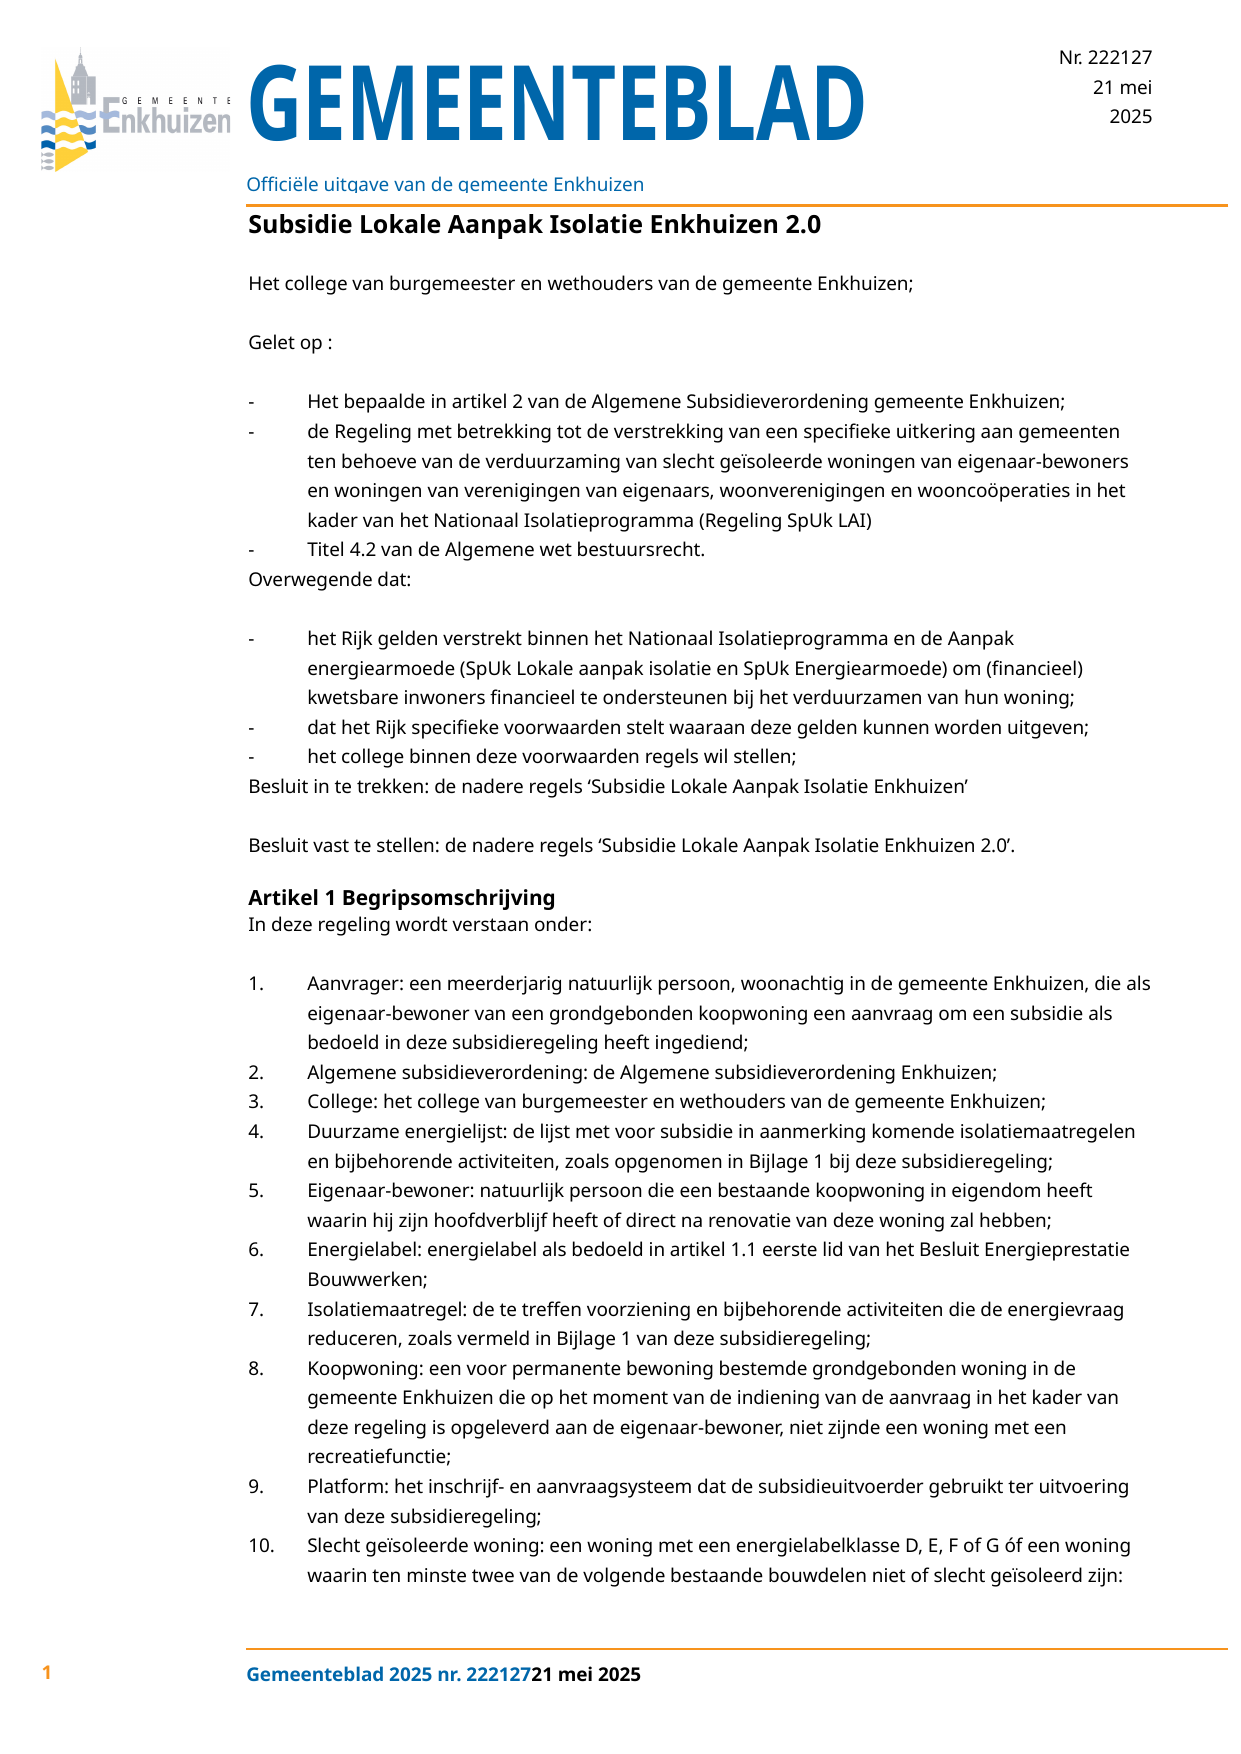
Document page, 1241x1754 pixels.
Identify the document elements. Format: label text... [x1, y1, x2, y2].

text Gelet op : [248, 329, 1152, 355]
text Besluit in te trekken: de nadere regels ‘Subsidie Lokale Aanpak Isolatie Enkhuizen’ [248, 773, 1152, 799]
text Het college van burgemeester en wethouders van de gemeente Enkhuizen; [248, 270, 1152, 296]
list Koopwoning: een voor permanente bewoning bestemde grondgebonden woning in de gemeente Enkhuizen die op het moment van de indiening van de aanvraag in het kader van deze regeling is opgeleverd aan de eigenaar-bewoner, niet zijnde een woning met een recreatiefunctie; [248, 1355, 1152, 1469]
list het Rijk gelden verstrekt binnen het Nationaal Isolatieprogramma en de Aanpak energiearmoede (SpUk Lokale aanpak isolatie en SpUk Energiearmoede) om (financieel) kwetsbare inwoners financieel te ondersteunen bij het verduurzamen van hun woning; [248, 625, 1152, 710]
list de Regeling met betrekking tot de verstrekking van een specifieke uitkering aan gemeenten ten behoeve van de verduurzaming van slecht geïsoleerde woningen van eigenaar-bewoners en woningen van verenigingen van eigenaars, woonverenigingen en wooncoöperaties in het kader van het Nationaal Isolatieprogramma (Regeling SpUk LAI) [248, 418, 1152, 533]
list Algemene subsidieverordening: de Algemene subsidieverordening Enkhuizen; [248, 1059, 1152, 1085]
text Subsidie Lokale Aanpak Isolatie Enkhuizen 2.0 [248, 207, 1152, 241]
text Besluit vast te stellen: de nadere regels ‘Subsidie Lokale Aanpak Isolatie Enkhuizen 2.0’. [248, 832, 1152, 858]
text Artikel 1 Begripsomschrijving [248, 883, 1152, 911]
list Platform: het inschrijf- en aanvraagsysteem dat de subsidieuitvoerder gebruikt ter uitvoering van deze subsidieregeling; [248, 1473, 1152, 1529]
list Slecht geïsoleerde woning: een woning met een energielabelklasse D, E, F of G óf een woning waarin ten minste twee van de volgende bestaande bouwdelen niet of slecht geïsoleerd zijn: [248, 1532, 1152, 1588]
list Isolatiemaatregel: de te treffen voorziening en bijbehorende activiteiten die de energievraag reduceren, zoals vermeld in Bijlage 1 van deze subsidieregeling; [248, 1296, 1152, 1351]
list dat het Rijk specifieke voorwaarden stelt waaraan deze gelden kunnen worden uitgeven; [248, 714, 1152, 740]
list Aanvrager: een meerderjarig natuurlijk persoon, woonachtig in de gemeente Enkhuizen, die als eigenaar-bewoner van een grondgebonden koopwoning een aanvraag om een subsidie als bedoeld in deze subsidieregeling heeft ingediend; [248, 970, 1152, 1055]
picture [41, 47, 231, 172]
list Duurzame energielijst: de lijst met voor subsidie in aanmerking komende isolatiemaatregelen en bijbehorende activiteiten, zoals opgenomen in Bijlage 1 bij deze subsidieregeling; [248, 1118, 1152, 1174]
list Titel 4.2 van de Algemene wet bestuursrecht. [248, 537, 1152, 562]
list het college binnen deze voorwaarden regels wil stellen; [248, 744, 1152, 769]
text In deze regeling wordt verstaan onder: [248, 911, 1152, 937]
list Het bepaalde in artikel 2 van de Algemene Subsidieverordening gemeente Enkhuizen; [248, 389, 1152, 414]
list Eigenaar-bewoner: natuurlijk persoon die een bestaande koopwoning in eigendom heeft waarin hij zijn hoofdverblijf heeft of direct na renovatie van deze woning zal hebben; [248, 1177, 1152, 1233]
text Overwegende dat: [248, 566, 1152, 592]
list College: het college van burgemeester en wethouders van de gemeente Enkhuizen; [248, 1089, 1152, 1114]
list Energielabel: energielabel als bedoeld in artikel 1.1 eerste lid van het Besluit Energieprestatie Bouwwerken; [248, 1237, 1152, 1292]
